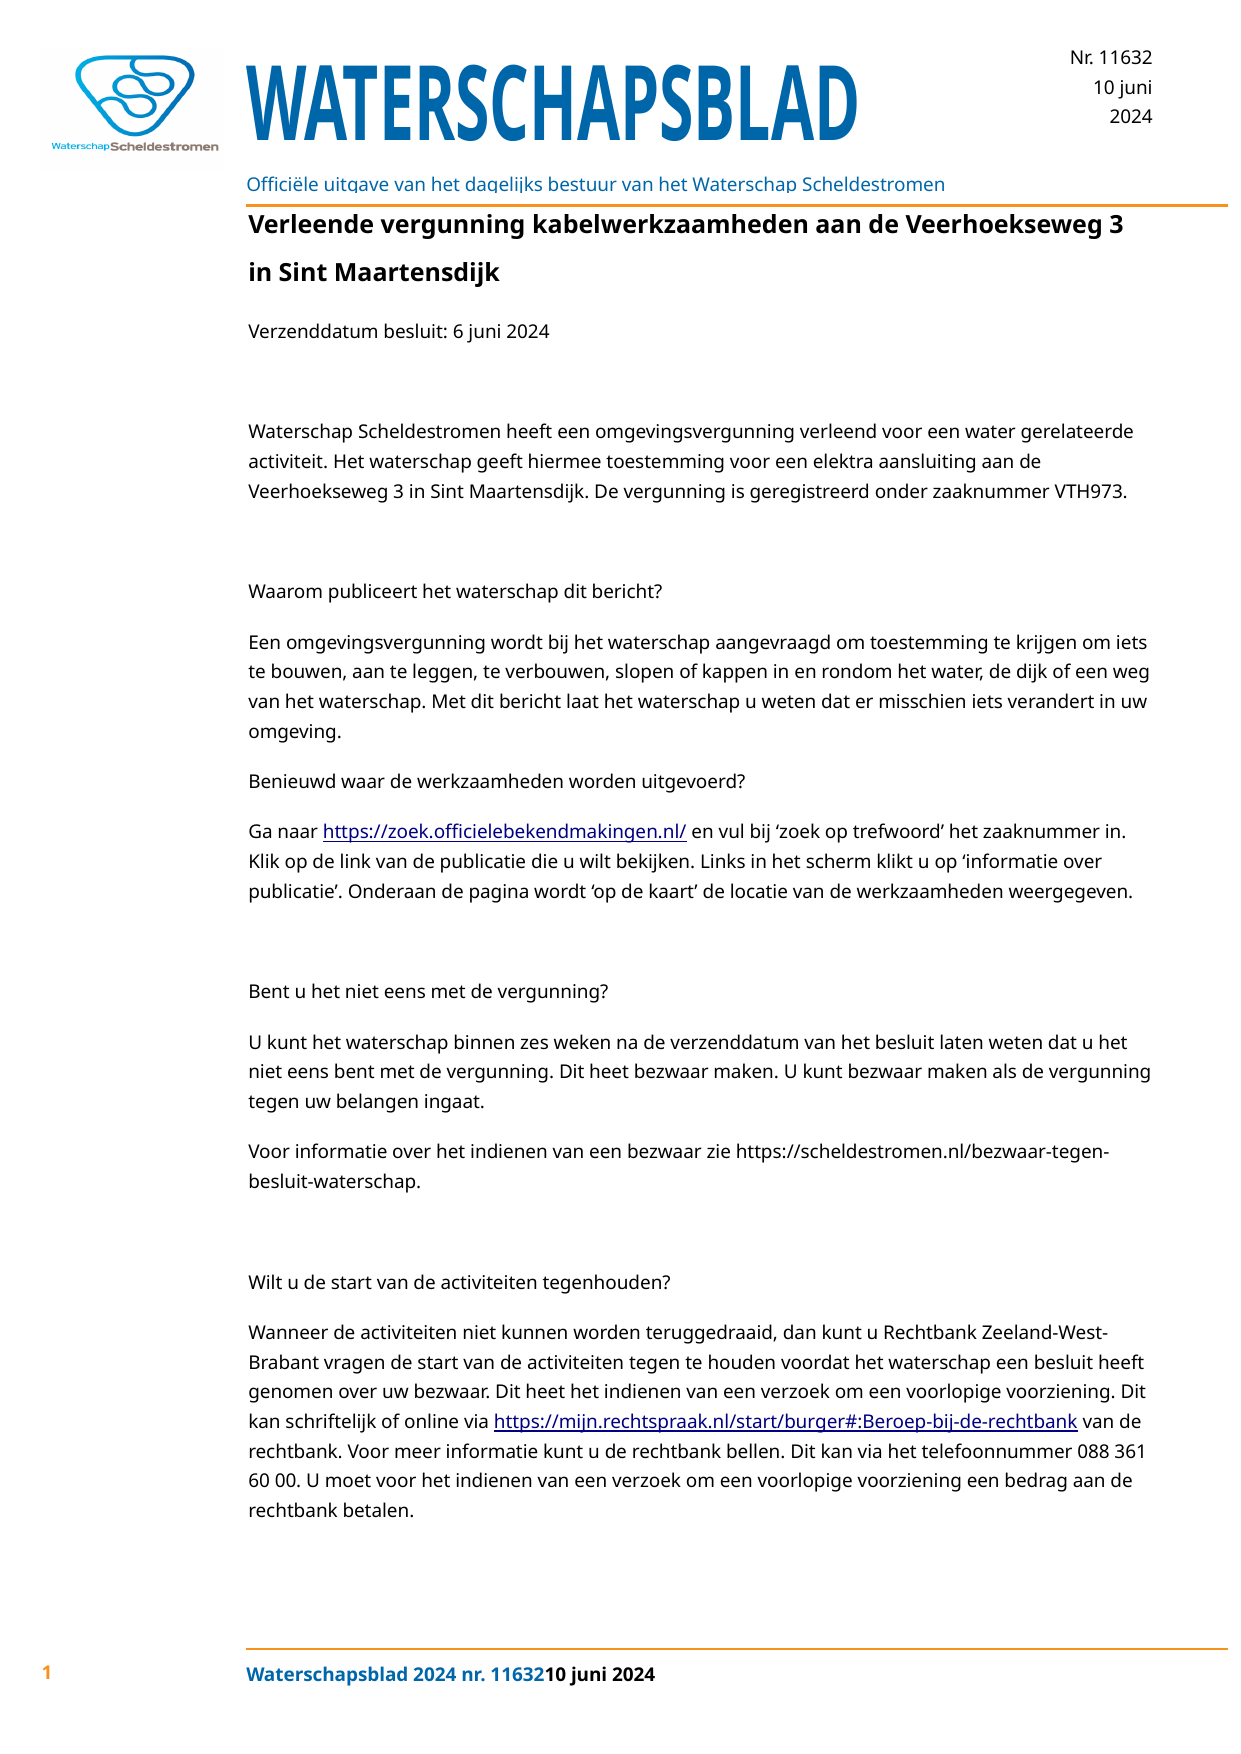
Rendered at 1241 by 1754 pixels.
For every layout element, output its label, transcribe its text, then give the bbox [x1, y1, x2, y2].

text Waterschap Scheldestromen heeft een omgevingsvergunning verleend voor een water gerelateerde activiteit. Het waterschap geeft hiermee toestemming voor een elektra aansluiting aan de Veerhoekseweg 3 in Sint Maartensdijk. De vergunning is geregistreerd onder zaaknummer VTH973. [248, 419, 1152, 504]
text Waarom publiceert het waterschap dit bericht? [248, 579, 1152, 604]
text Verleende vergunning kabelwerkzaamheden aan de Veerhoekseweg 3 in Sint Maartensdijk [248, 207, 1152, 288]
picture [41, 47, 231, 172]
text Benieuwd waar de werkzaamheden worden uitgevoerd? [248, 768, 1152, 794]
text Ga naar https://zoek.officielebekendmakingen.nl/ en vul bij ‘zoek op trefwoord’ het zaaknummer in. Klik op de link van de publicatie die u wilt bekijken. Links in het scherm klikt u op ‘informatie over publicatie’. Onderaan de pagina wordt ‘op de kaart’ de locatie van de werkzaamheden weergegeven. [248, 819, 1152, 904]
text Verzenddatum besluit: 6 juni 2024 [248, 318, 1152, 344]
text Een omgevingsvergunning wordt bij het waterschap aangevraagd om toestemming te krijgen om iets te bouwen, aan te leggen, te verbouwen, slopen of kappen in en rondom het water, de dijk of een weg van het waterschap. Met dit bericht laat het waterschap u weten dat er misschien iets verandert in uw omgeving. [248, 629, 1152, 744]
text Bent u het niet eens met de vergunning? [248, 979, 1152, 1004]
text U kunt het waterschap binnen zes weken na de verzenddatum van het besluit laten weten dat u het niet eens bent met de vergunning. Dit heet bezwaar maken. U kunt bezwaar maken als de vergunning tegen uw belangen ingaat. [248, 1029, 1152, 1114]
text Wanneer de activiteiten niet kunnen worden teruggedraaid, dan kunt u Rechtbank Zeeland-West-Brabant vragen de start van de activiteiten tegen te houden voordat het waterschap een besluit heeft genomen over uw bezwaar. Dit heet het indienen van een verzoek om een voorlopige voorziening. Dit kan schriftelijk of online via https://mijn.rechtspraak.nl/start/burger#:Beroep-bij-de-rechtbank van de rechtbank. Voor meer informatie kunt u de rechtbank bellen. Dit kan via het telefoonnummer 088 361 60 00. U moet voor het indienen van een verzoek om een voorlopige voorziening een bedrag aan de rechtbank betalen. [248, 1319, 1152, 1523]
text Wilt u de start van de activiteiten tegenhouden? [248, 1269, 1152, 1295]
text Voor informatie over het indienen van een bezwaar zie https://scheldestromen.nl/bezwaar-tegen-besluit-waterschap. [248, 1139, 1152, 1194]
